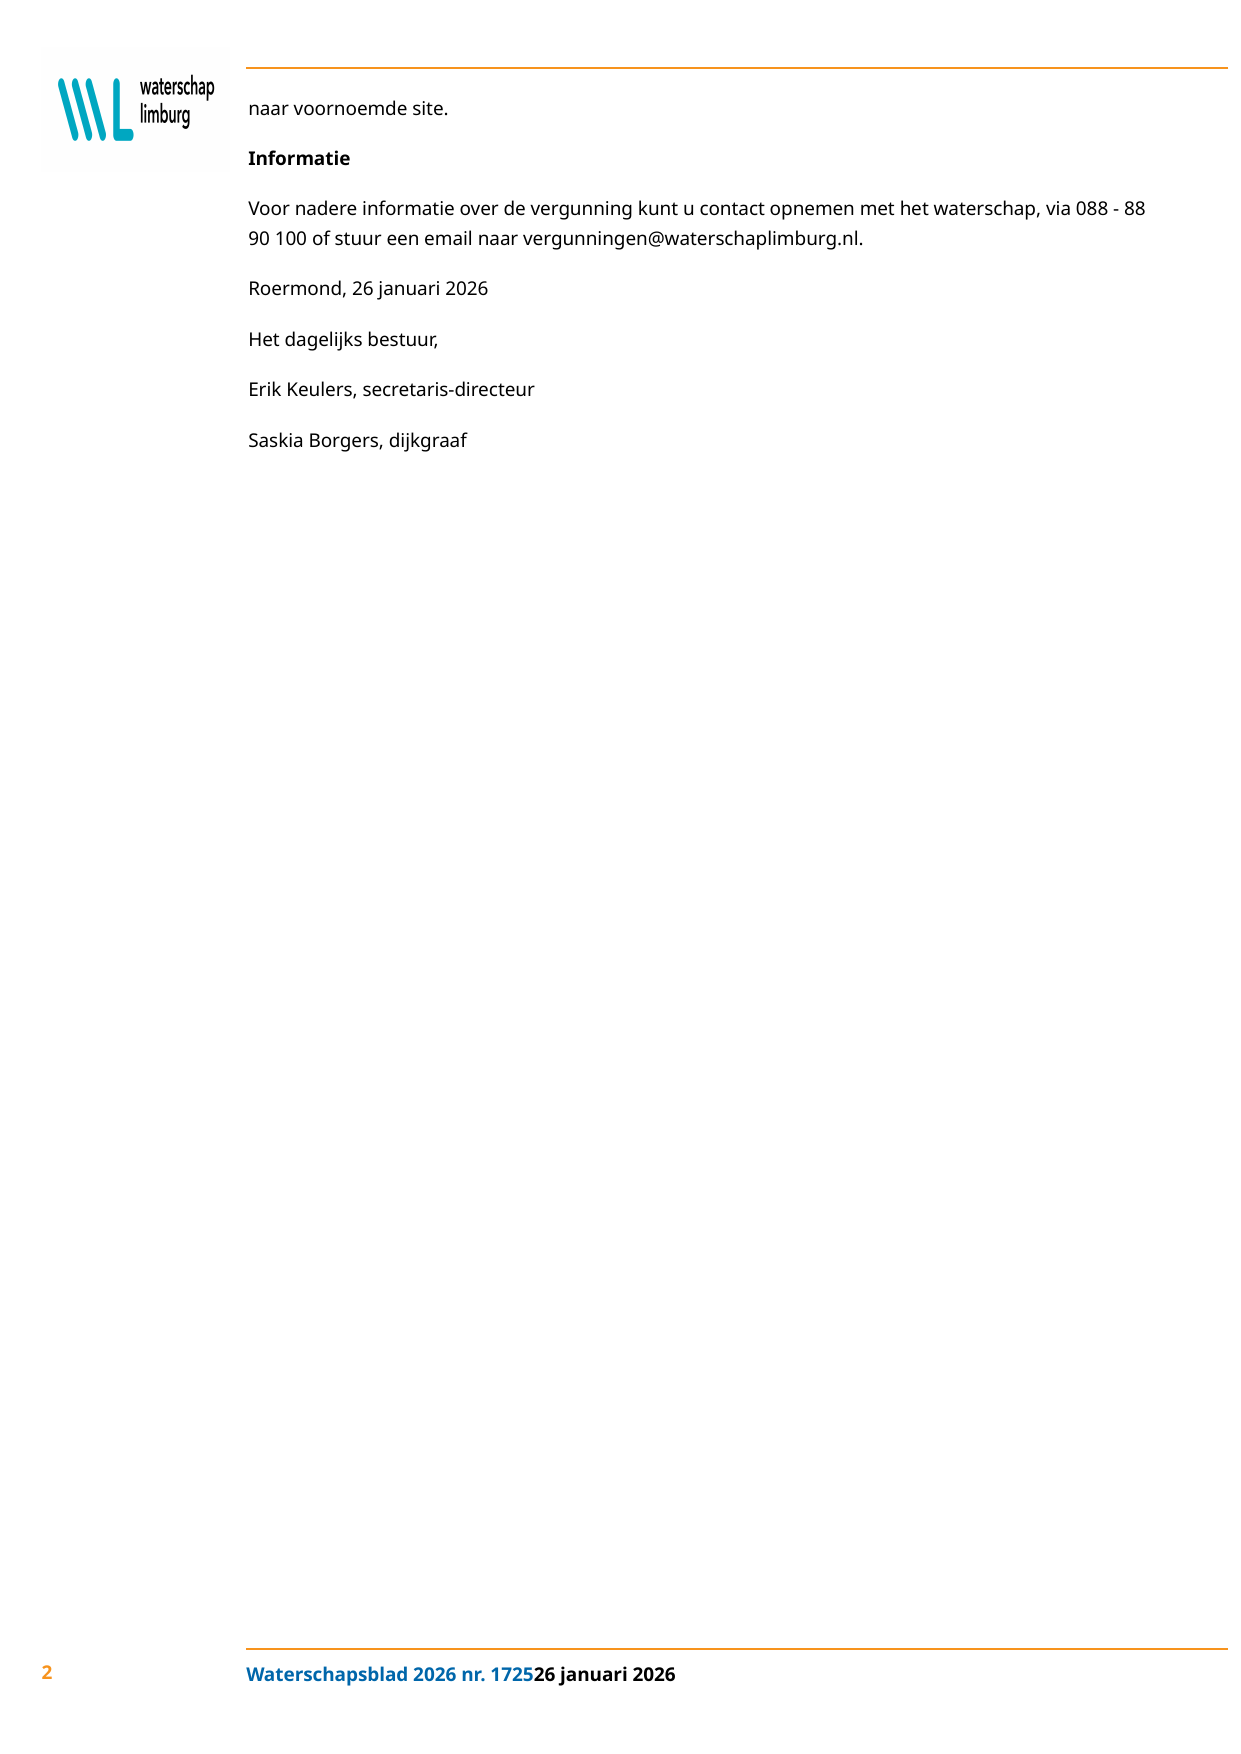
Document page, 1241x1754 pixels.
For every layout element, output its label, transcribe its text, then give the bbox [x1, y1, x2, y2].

text naar voornoemde site. [248, 95, 1152, 121]
text Saskia Borgers, dijkgraaf [248, 427, 1152, 453]
picture [41, 47, 231, 172]
text Het dagelijks bestuur, [248, 326, 1152, 352]
text Informatie [248, 145, 1152, 171]
text Erik Keulers, secretaris-directeur [248, 376, 1152, 402]
text Voor nadere informatie over de vergunning kunt u contact opnemen met het waterschap, via 088 - 88 90 100 of stuur een email naar vergunningen@waterschaplimburg.nl. [248, 196, 1152, 251]
text Roermond, 26 januari 2026 [248, 276, 1152, 301]
